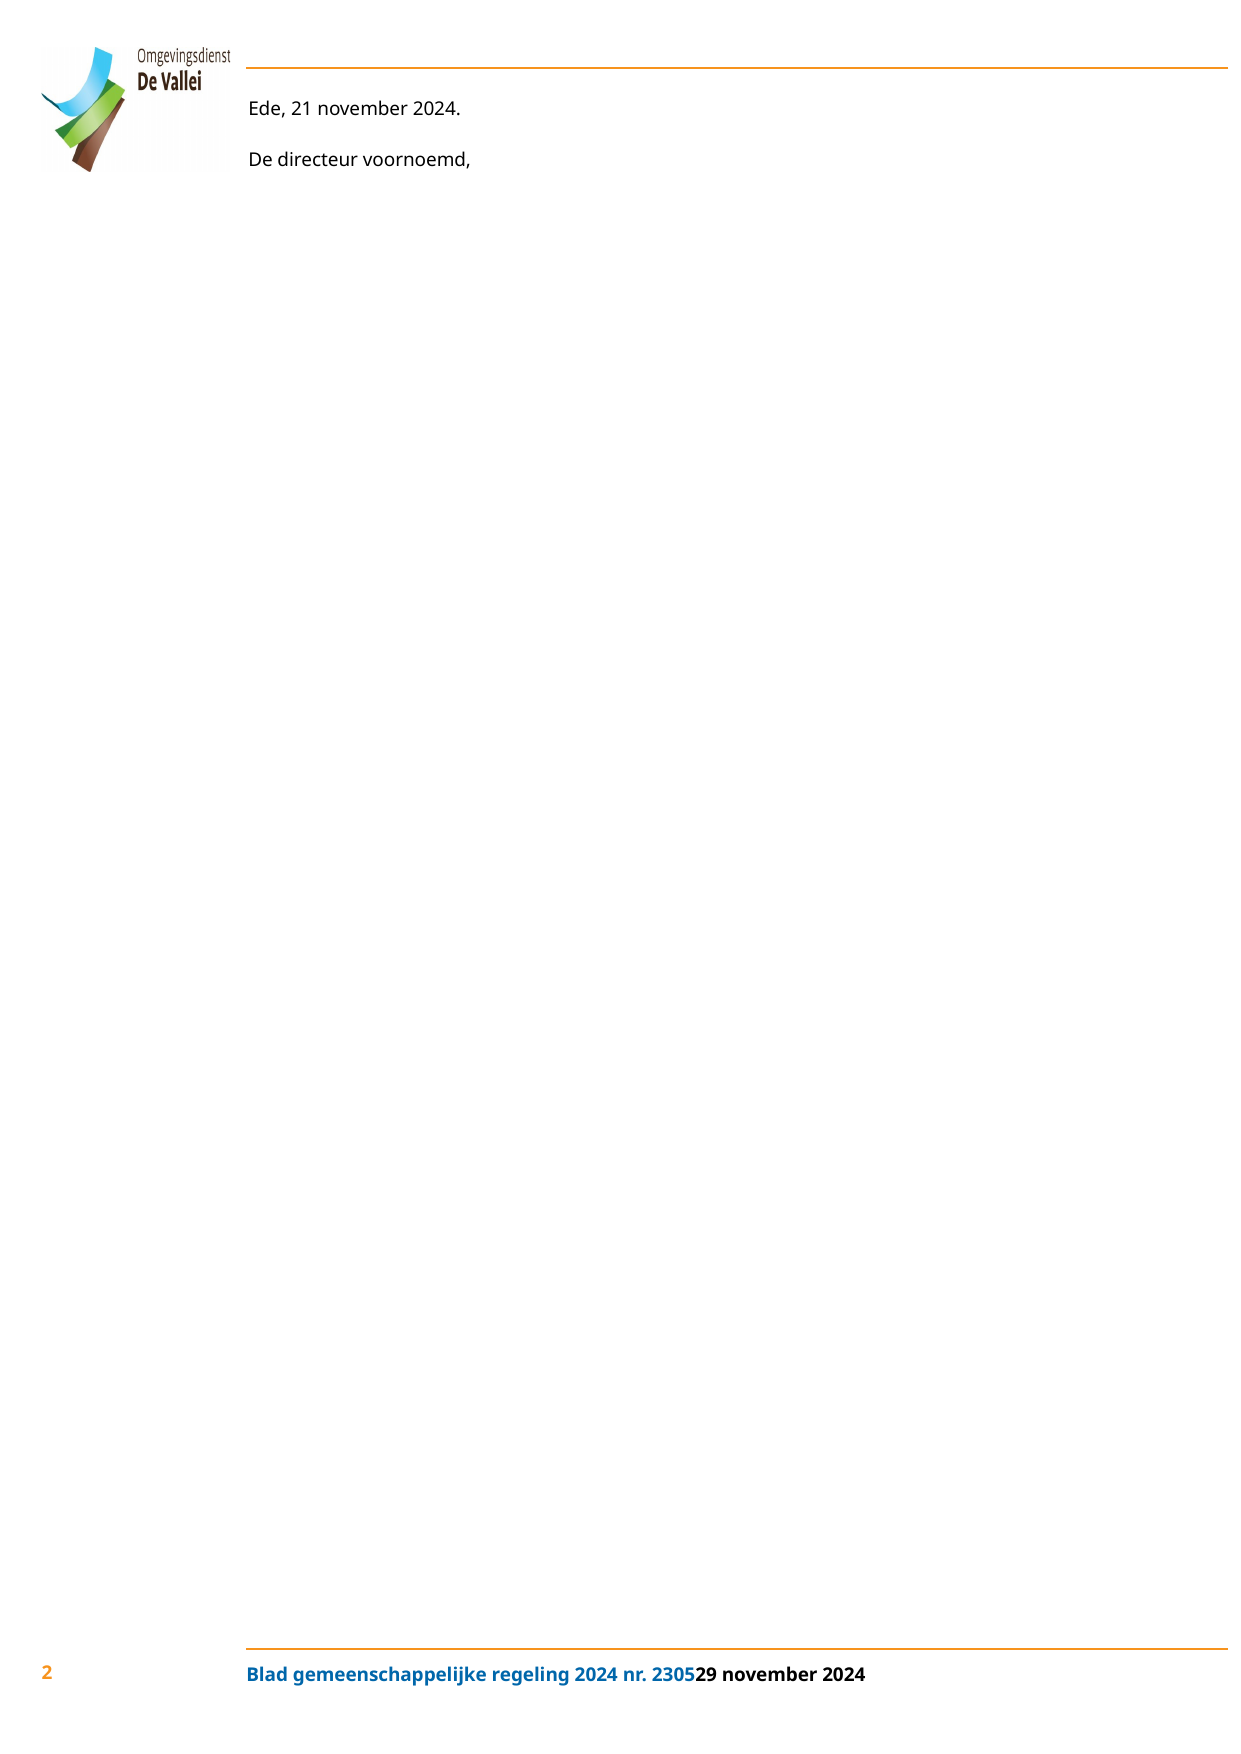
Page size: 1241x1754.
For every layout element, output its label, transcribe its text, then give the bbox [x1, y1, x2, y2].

picture [41, 47, 231, 172]
text Ede, 21 november 2024. [248, 95, 1152, 121]
text De directeur voornoemd, [248, 146, 1152, 172]
